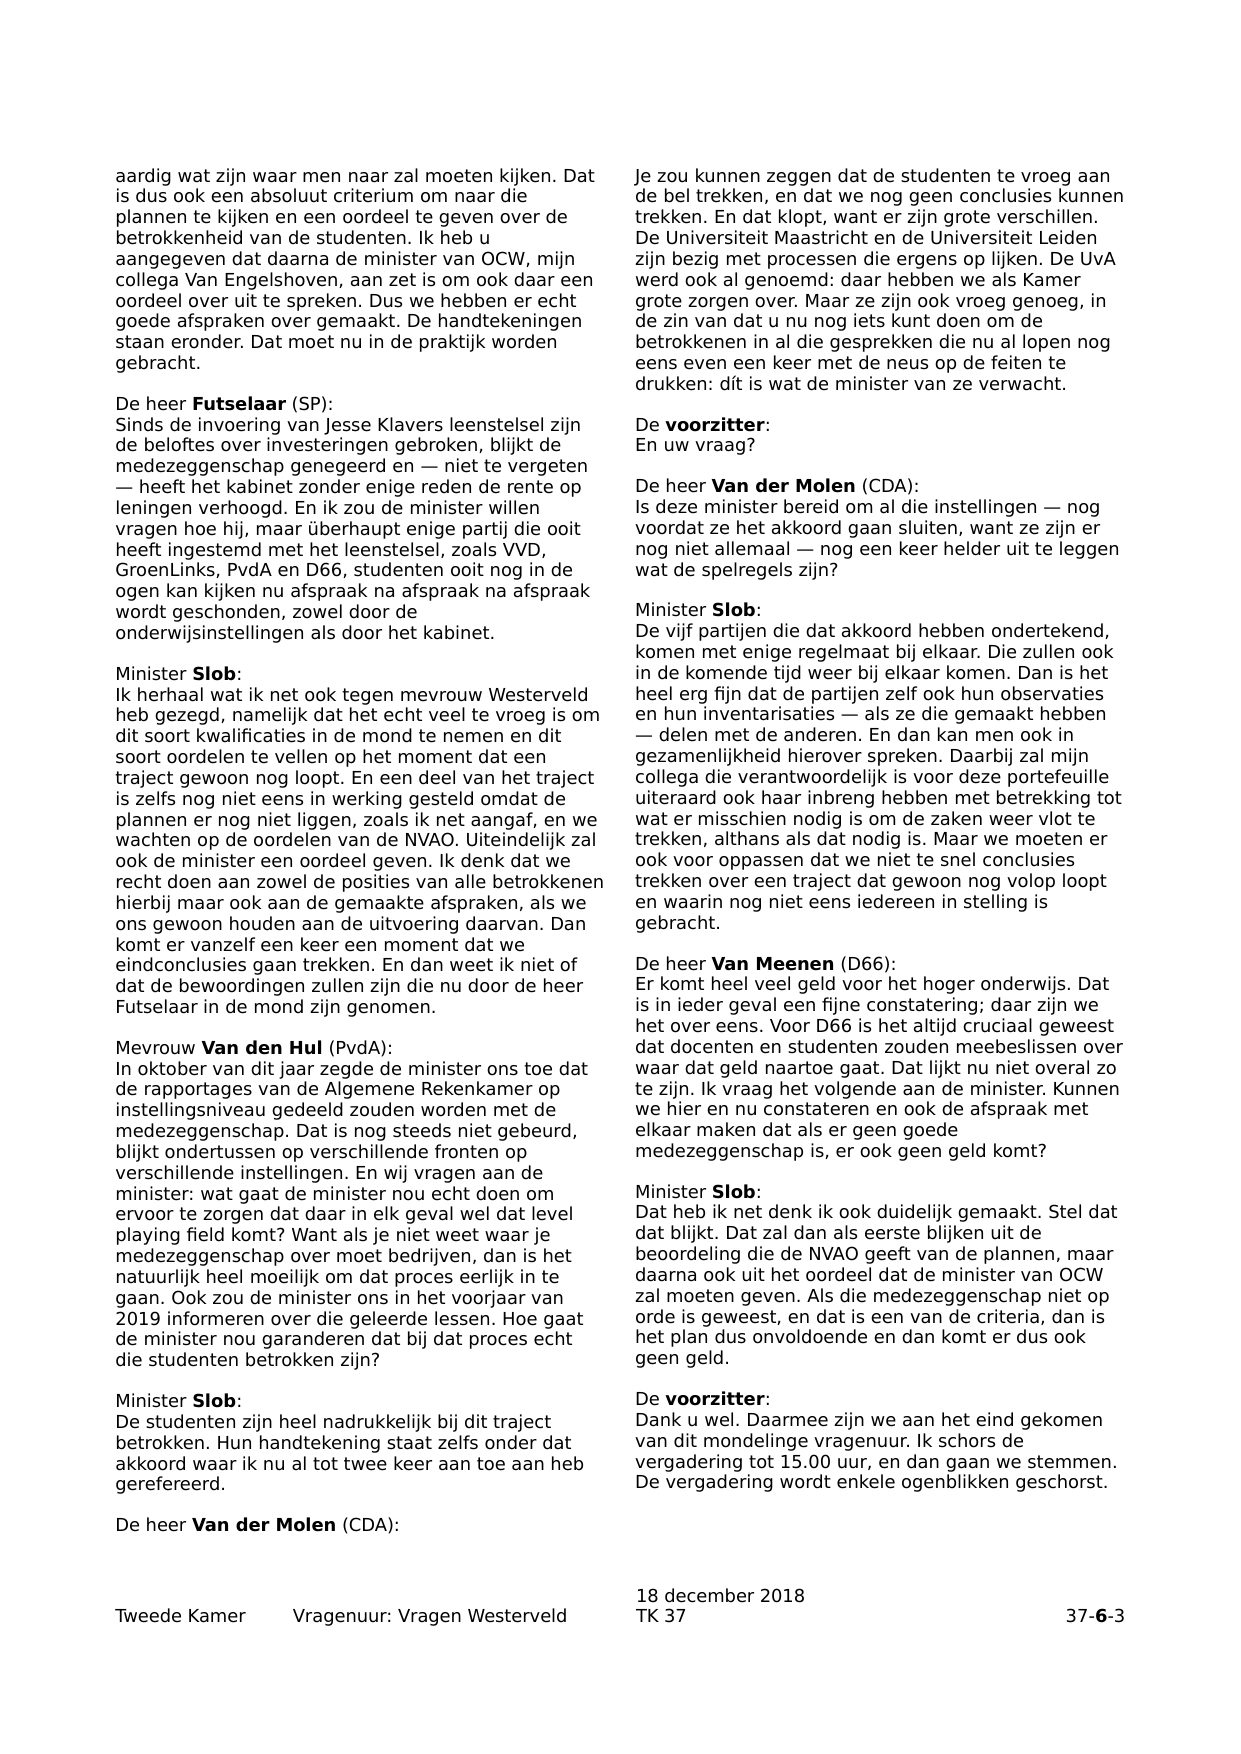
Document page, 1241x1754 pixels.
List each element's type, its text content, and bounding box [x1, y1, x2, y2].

text De voorzitter: [635, 1389, 1125, 1410]
text Is deze minister bereid om al die instellingen — nog voordat ze het akkoord gaan sluiten, want ze zijn er nog niet allemaal — nog een keer helder uit te leggen wat de spelregels zijn? [635, 497, 1125, 580]
text Dank u wel. Daarmee zijn we aan het eind gekomen van dit mondelinge vragenuur. Ik schors de vergadering tot 15.00 uur, en dan gaan we stemmen. [635, 1410, 1125, 1472]
text Minister Slob: [115, 1391, 605, 1412]
text Mevrouw Van den Hul (PvdA): [115, 1038, 605, 1058]
text De vergadering wordt enkele ogenblikken geschorst. [635, 1472, 1125, 1493]
text De heer Van der Molen (CDA): [635, 476, 1125, 497]
text De heer Futselaar (SP): [115, 394, 605, 414]
text Minister Slob: [635, 1182, 1125, 1202]
text De heer Van der Molen (CDA): [115, 1515, 605, 1536]
text De studenten zijn heel nadrukkelijk bij dit traject betrokken. Hun handtekening staat zelfs onder dat akkoord waar ik nu al tot twee keer aan toe aan heb gerefereerd. [115, 1412, 605, 1495]
text Ik herhaal wat ik net ook tegen mevrouw Westerveld heb gezegd, namelijk dat het echt veel te vroeg is om dit soort kwalificaties in de mond te nemen en dit soort oordelen te vellen op het moment dat een traject gewoon nog loopt. En een deel van het traject is zelfs nog niet eens in werking gesteld omdat de plannen er nog niet liggen, zoals ik net aangaf, en we wachten op de oordelen van de NVAO. Uiteindelijk zal ook de minister een oordeel geven. Ik denk dat we recht doen aan zowel de posities van alle betrokkenen hierbij maar ook aan de gemaakte afspraken, als we ons gewoon houden aan de uitvoering daarvan. Dan komt er vanzelf een keer een moment dat we eindconclusies gaan trekken. En dan weet ik niet of dat de bewoordingen zullen zijn die nu door de heer Futselaar in de mond zijn genomen. [115, 684, 605, 1018]
text De voorzitter: [635, 414, 1125, 435]
text Dat heb ik net denk ik ook duidelijk gemaakt. Stel dat dat blijkt. Dat zal dan als eerste blijken uit de beoordeling die de NVAO geeft van de plannen, maar daarna ook uit het oordeel dat de minister van OCW zal moeten geven. Als die medezeggenschap niet op orde is geweest, en dat is een van de criteria, dan is het plan dus onvoldoende en dan komt er dus ook geen geld. [635, 1202, 1125, 1369]
text Sinds de invoering van Jesse Klavers leenstelsel zijn de beloftes over investeringen gebroken, blijkt de medezeggenschap genegeerd en — niet te vergeten — heeft het kabinet zonder enige reden de rente op leningen verhoogd. En ik zou de minister willen vragen hoe hij, maar überhaupt enige partij die ooit heeft ingestemd met het leenstelsel, zoals VVD, GroenLinks, PvdA en D66, studenten ooit nog in de ogen kan kijken nu afspraak na afspraak na afspraak wordt geschonden, zowel door de onderwijsinstellingen als door het kabinet. [115, 414, 605, 643]
text In oktober van dit jaar zegde de minister ons toe dat de rapportages van de Algemene Rekenkamer op instellingsniveau gedeeld zouden worden met de medezeggenschap. Dat is nog steeds niet gebeurd, blijkt ondertussen op verschillende fronten op verschillende instellingen. En wij vragen aan de minister: wat gaat de minister nou echt doen om ervoor te zorgen dat daar in elk geval wel dat level playing field komt? Want als je niet weet waar je medezeggenschap over moet bedrijven, dan is het natuurlijk heel moeilijk om dat proces eerlijk in te gaan. Ook zou de minister ons in het voorjaar van 2019 informeren over die geleerde lessen. Hoe gaat de minister nou garanderen dat bij dat proces echt die studenten betrokken zijn? [115, 1058, 605, 1371]
text Er komt heel veel geld voor het hoger onderwijs. Dat is in ieder geval een fijne constatering; daar zijn we het over eens. Voor D66 is het altijd cruciaal geweest dat docenten en studenten zouden meebeslissen over waar dat geld naartoe gaat. Dat lijkt nu niet overal zo te zijn. Ik vraag het volgende aan de minister. Kunnen we hier en nu constateren en ook de afspraak met elkaar maken dat als er geen goede medezeggenschap is, er ook geen geld komt? [635, 974, 1125, 1162]
text En uw vraag? [635, 435, 1125, 456]
text De vijf partijen die dat akkoord hebben ondertekend, komen met enige regelmaat bij elkaar. Die zullen ook in de komende tijd weer bij elkaar komen. Dan is het heel erg fijn dat de partijen zelf ook hun observaties en hun inventarisaties — als ze die gemaakt hebben — delen met de anderen. En dan kan men ook in gezamenlijkheid hierover spreken. Daarbij zal mijn collega die verantwoordelijk is voor deze portefeuille uiteraard ook haar inbreng hebben met betrekking tot wat er misschien nodig is om de zaken weer vlot te trekken, althans als dat nodig is. Maar we moeten er ook voor oppassen dat we niet te snel conclusies trekken over een traject dat gewoon nog volop loopt en waarin nog niet eens iedereen in stelling is gebracht. [635, 621, 1125, 933]
text Minister Slob: [635, 600, 1125, 621]
text Je zou kunnen zeggen dat de studenten te vroeg aan de bel trekken, en dat we nog geen conclusies kunnen trekken. En dat klopt, want er zijn grote verschillen. De Universiteit Maastricht en de Universiteit Leiden zijn bezig met processen die ergens op lijken. De UvA werd ook al genoemd: daar hebben we als Kamer grote zorgen over. Maar ze zijn ook vroeg genoeg, in de zin van dat u nu nog iets kunt doen om de betrokkenen in al die gesprekken die nu al lopen nog eens even een keer met de neus op de feiten te drukken: dít is wat de minister van ze verwacht. [635, 165, 1125, 394]
text Minister Slob: [115, 663, 605, 684]
text aardig wat zijn waar men naar zal moeten kijken. Dat is dus ook een absoluut criterium om naar die plannen te kijken en een oordeel te geven over de betrokkenheid van de studenten. Ik heb u aangegeven dat daarna de minister van OCW, mijn collega Van Engelshoven, aan zet is om ook daar een oordeel over uit te spreken. Dus we hebben er echt goede afspraken over gemaakt. De handtekeningen staan eronder. Dat moet nu in de praktijk worden gebracht. [115, 165, 605, 374]
text De heer Van Meenen (D66): [635, 953, 1125, 974]
